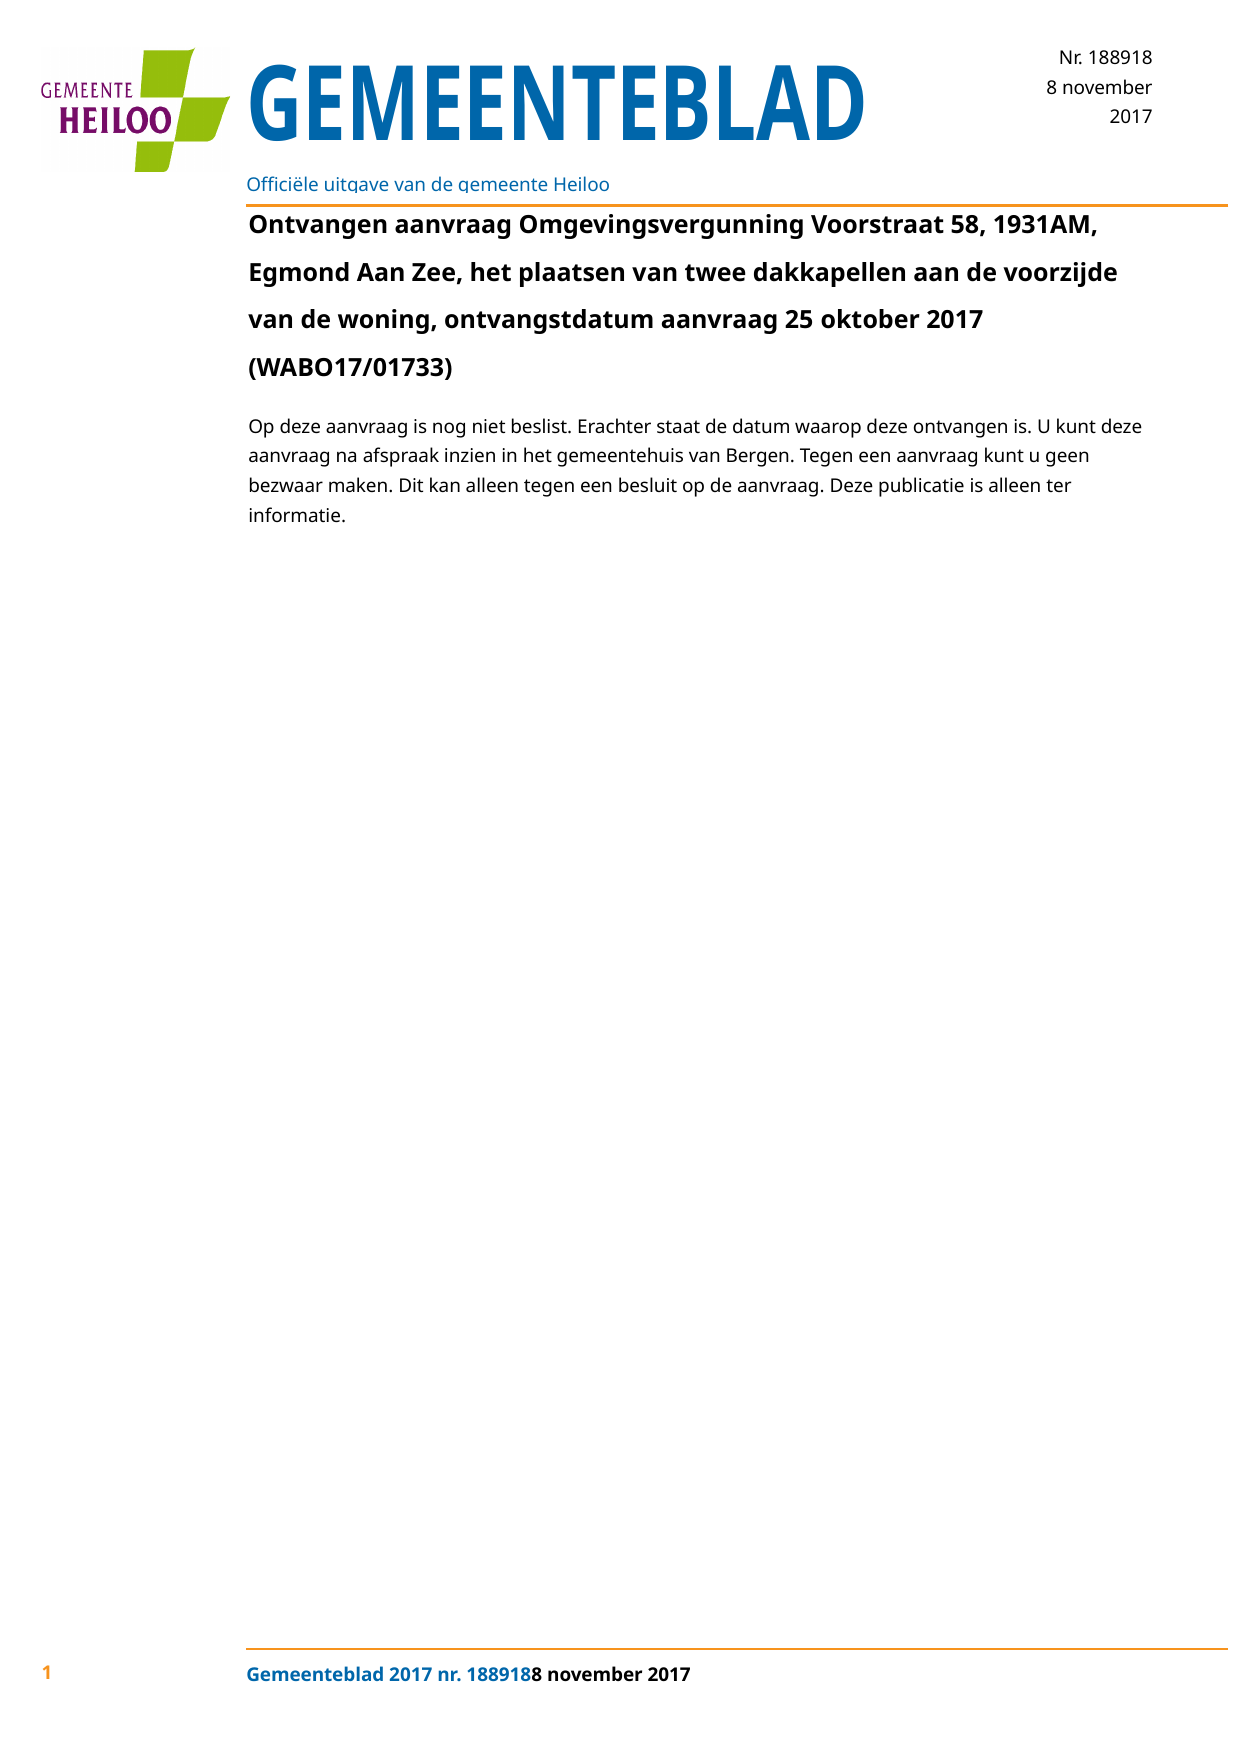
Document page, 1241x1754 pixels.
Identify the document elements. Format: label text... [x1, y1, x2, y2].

text Op deze aanvraag is nog niet beslist. Erachter staat de datum waarop deze ontvangen is. U kunt deze aanvraag na afspraak inzien in het gemeentehuis van Bergen. Tegen een aanvraag kunt u geen bezwaar maken. Dit kan alleen tegen een besluit op de aanvraag. Deze publicatie is alleen ter informatie. [248, 413, 1152, 528]
text Ontvangen aanvraag Omgevingsvergunning Voorstraat 58, 1931AM, Egmond Aan Zee, het plaatsen van twee dakkapellen aan de voorzijde van de woning, ontvangstdatum aanvraag 25 oktober 2017 (WABO17/01733) [248, 207, 1152, 384]
picture [41, 47, 231, 172]
